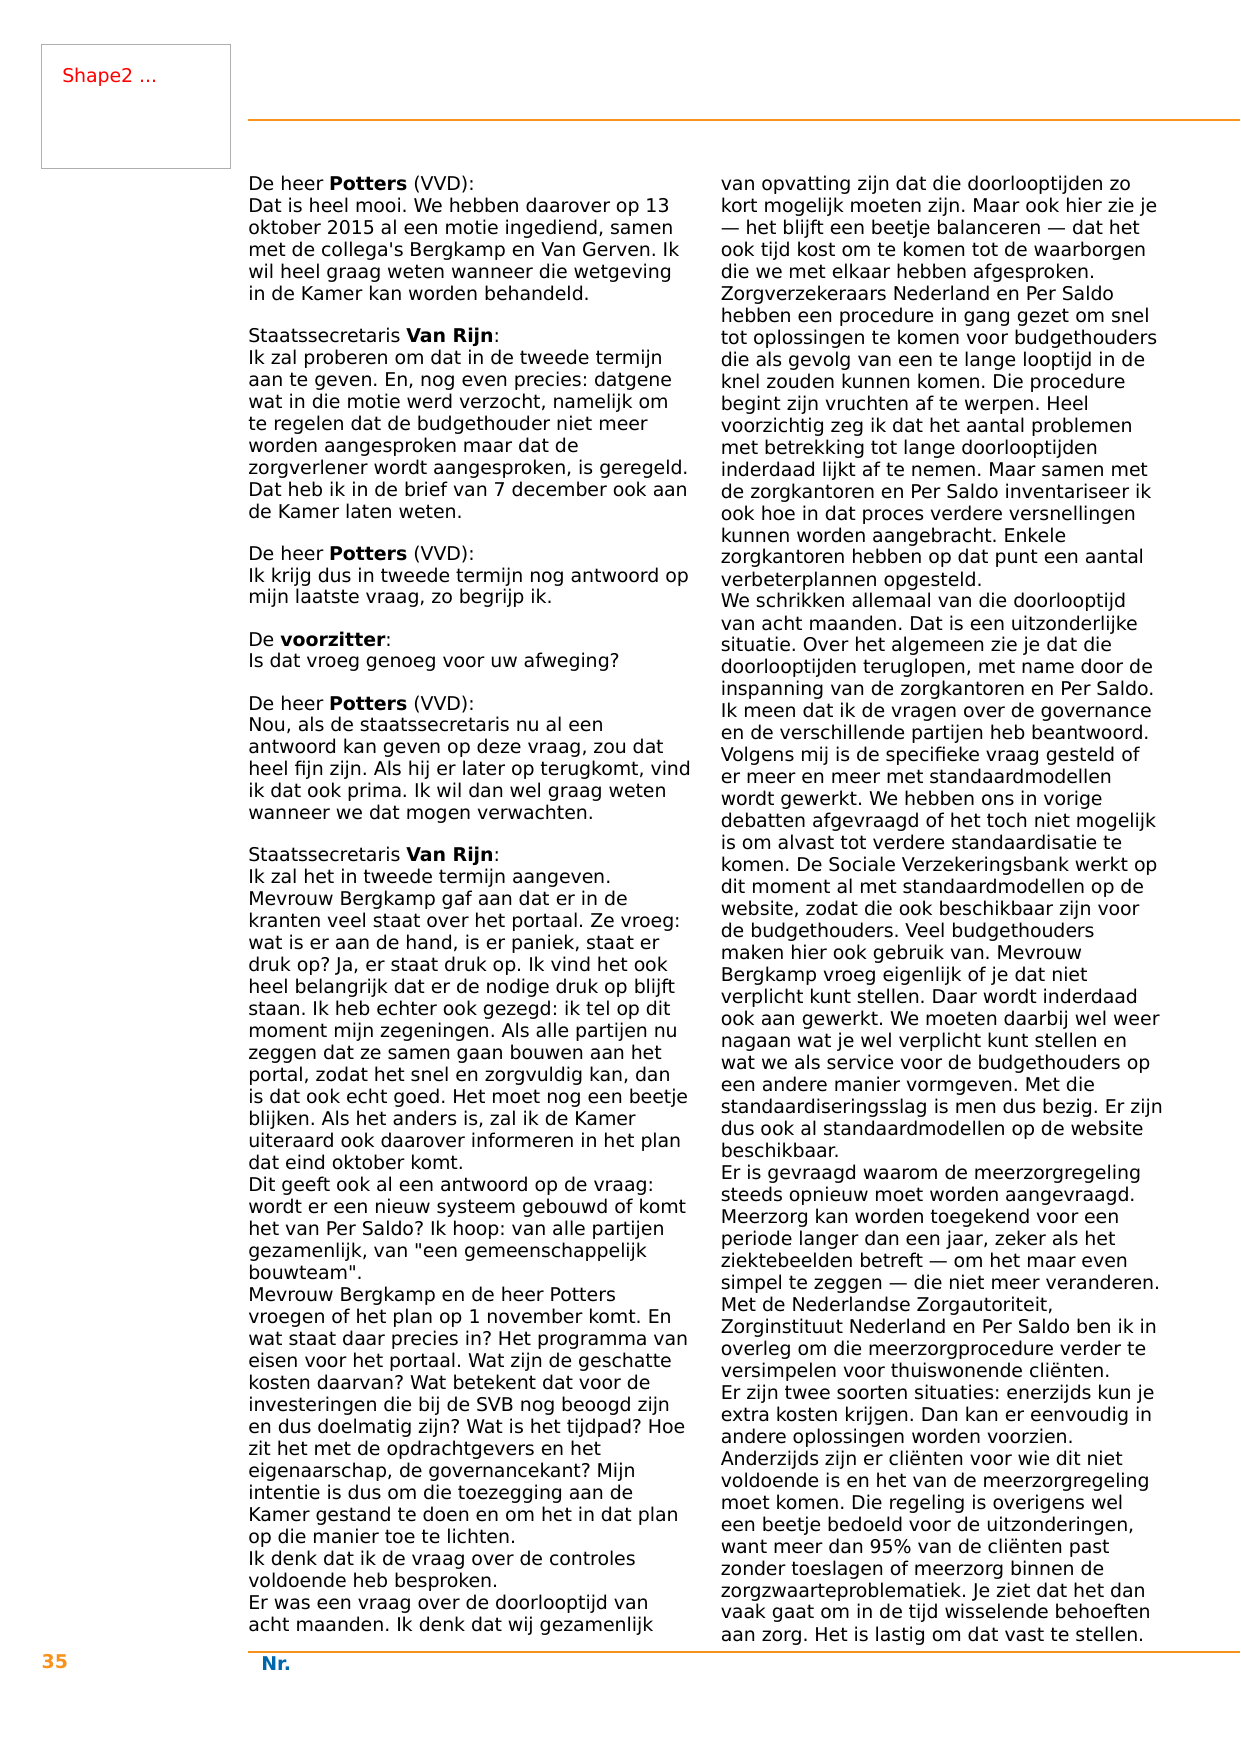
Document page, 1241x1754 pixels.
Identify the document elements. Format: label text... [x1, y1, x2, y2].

text De heer Potters (VVD): [248, 173, 691, 195]
text Er zijn twee soorten situaties: enerzijds kun je extra kosten krijgen. Dan kan er eenvoudig in andere oplossingen worden voorzien. Anderzijds zijn er cliënten voor wie dit niet voldoende is en het van de meerzorgregeling moet komen. Die regeling is overigens wel een beetje bedoeld voor de uitzonderingen, want meer dan 95% van de cliënten past zonder toeslagen of meerzorg binnen de zorgzwaarteproblematiek. Je ziet dat het dan vaak gaat om in de tijd wisselende behoeften aan zorg. Het is lastig om dat vast te stellen. [721, 1382, 1163, 1645]
text Ik krijg dus in tweede termijn nog antwoord op mijn laatste vraag, zo begrijp ik. [248, 564, 691, 608]
text Ik denk dat ik de vraag over de controles voldoende heb besproken. [248, 1548, 691, 1592]
text Nou, als de staatssecretaris nu al een antwoord kan geven op deze vraag, zou dat heel fijn zijn. Als hij er later op terugkomt, vind ik dat ook prima. Ik wil dan wel graag weten wanneer we dat mogen verwachten. [248, 714, 691, 824]
text Er was een vraag over de doorlooptijd van acht maanden. Ik denk dat wij gezamenlijk [248, 1592, 691, 1636]
text Ik zal proberen om dat in de tweede termijn aan te geven. En, nog even precies: datgene wat in die motie werd verzocht, namelijk om te regelen dat de budgethouder niet meer worden aangesproken maar dat de zorgverlener wordt aangesproken, is geregeld. Dat heb ik in de brief van 7 december ook aan de Kamer laten weten. [248, 347, 691, 522]
text De voorzitter: [248, 628, 691, 650]
text Staatssecretaris Van Rijn: [248, 325, 691, 347]
text Er is gevraagd waarom de meerzorgregeling steeds opnieuw moet worden aangevraagd. Meerzorg kan worden toegekend voor een periode langer dan een jaar, zeker als het ziektebeelden betreft — om het maar even simpel te zeggen — die niet meer veranderen. Met de Nederlandse Zorgautoriteit, Zorginstituut Nederland en Per Saldo ben ik in overleg om die meerzorgprocedure verder te versimpelen voor thuiswonende cliënten. [721, 1162, 1163, 1382]
text Ik meen dat ik de vragen over de governance en de verschillende partijen heb beantwoord. [721, 700, 1163, 744]
text Dat is heel mooi. We hebben daarover op 13 oktober 2015 al een motie ingediend, samen met de collega's Bergkamp en Van Gerven. Ik wil heel graag weten wanneer die wetgeving in de Kamer kan worden behandeld. [248, 195, 691, 305]
text Mevrouw Bergkamp en de heer Potters vroegen of het plan op 1 november komt. En wat staat daar precies in? Het programma van eisen voor het portaal. Wat zijn de geschatte kosten daarvan? Wat betekent dat voor de investeringen die bij de SVB nog beoogd zijn en dus doelmatig zijn? Wat is het tijdpad? Hoe zit het met de opdrachtgevers en het eigenaarschap, de governancekant? Mijn intentie is dus om die toezegging aan de Kamer gestand te doen en om het in dat plan op die manier toe te lichten. [248, 1284, 691, 1548]
text van opvatting zijn dat die doorlooptijden zo kort mogelijk moeten zijn. Maar ook hier zie je — het blijft een beetje balanceren — dat het ook tijd kost om te komen tot de waarborgen die we met elkaar hebben afgesproken. Zorgverzekeraars Nederland en Per Saldo hebben een procedure in gang gezet om snel tot oplossingen te komen voor budgethouders die als gevolg van een te lange looptijd in de knel zouden kunnen komen. Die procedure begint zijn vruchten af te werpen. Heel voorzichtig zeg ik dat het aantal problemen met betrekking tot lange doorlooptijden inderdaad lijkt af te nemen. Maar samen met de zorgkantoren en Per Saldo inventariseer ik ook hoe in dat proces verdere versnellingen kunnen worden aangebracht. Enkele zorgkantoren hebben op dat punt een aantal verbeterplannen opgesteld. [721, 173, 1163, 590]
text Staatssecretaris Van Rijn: [248, 844, 691, 866]
text De heer Potters (VVD): [248, 692, 691, 714]
text Mevrouw Bergkamp gaf aan dat er in de kranten veel staat over het portaal. Ze vroeg: wat is er aan de hand, is er paniek, staat er druk op? Ja, er staat druk op. Ik vind het ook heel belangrijk dat er de nodige druk op blijft staan. Ik heb echter ook gezegd: ik tel op dit moment mijn zegeningen. Als alle partijen nu zeggen dat ze samen gaan bouwen aan het portal, zodat het snel en zorgvuldig kan, dan is dat ook echt goed. Het moet nog een beetje blijken. Als het anders is, zal ik de Kamer uiteraard ook daarover informeren in het plan dat eind oktober komt. [248, 888, 691, 1174]
text Is dat vroeg genoeg voor uw afweging? [248, 650, 691, 672]
text We schrikken allemaal van die doorlooptijd van acht maanden. Dat is een uitzonderlijke situatie. Over het algemeen zie je dat die doorlooptijden teruglopen, met name door de inspanning van de zorgkantoren en Per Saldo. [721, 590, 1163, 700]
text Volgens mij is de specifieke vraag gesteld of er meer en meer met standaardmodellen wordt gewerkt. We hebben ons in vorige debatten afgevraagd of het toch niet mogelijk is om alvast tot verdere standaardisatie te komen. De Sociale Verzekeringsbank werkt op dit moment al met standaardmodellen op de website, zodat die ook beschikbaar zijn voor de budgethouders. Veel budgethouders maken hier ook gebruik van. Mevrouw Bergkamp vroeg eigenlijk of je dat niet verplicht kunt stellen. Daar wordt inderdaad ook aan gewerkt. We moeten daarbij wel weer nagaan wat je wel verplicht kunt stellen en wat we als service voor de budgethouders op een andere manier vormgeven. Met die standaardiseringsslag is men dus bezig. Er zijn dus ook al standaardmodellen op de website beschikbaar. [721, 744, 1163, 1162]
text Ik zal het in tweede termijn aangeven. [248, 866, 691, 888]
text Dit geeft ook al een antwoord op de vraag: wordt er een nieuw systeem gebouwd of komt het van Per Saldo? Ik hoop: van alle partijen gezamenlijk, van "een gemeenschappelijk bouwteam". [248, 1174, 691, 1284]
text De heer Potters (VVD): [248, 542, 691, 564]
